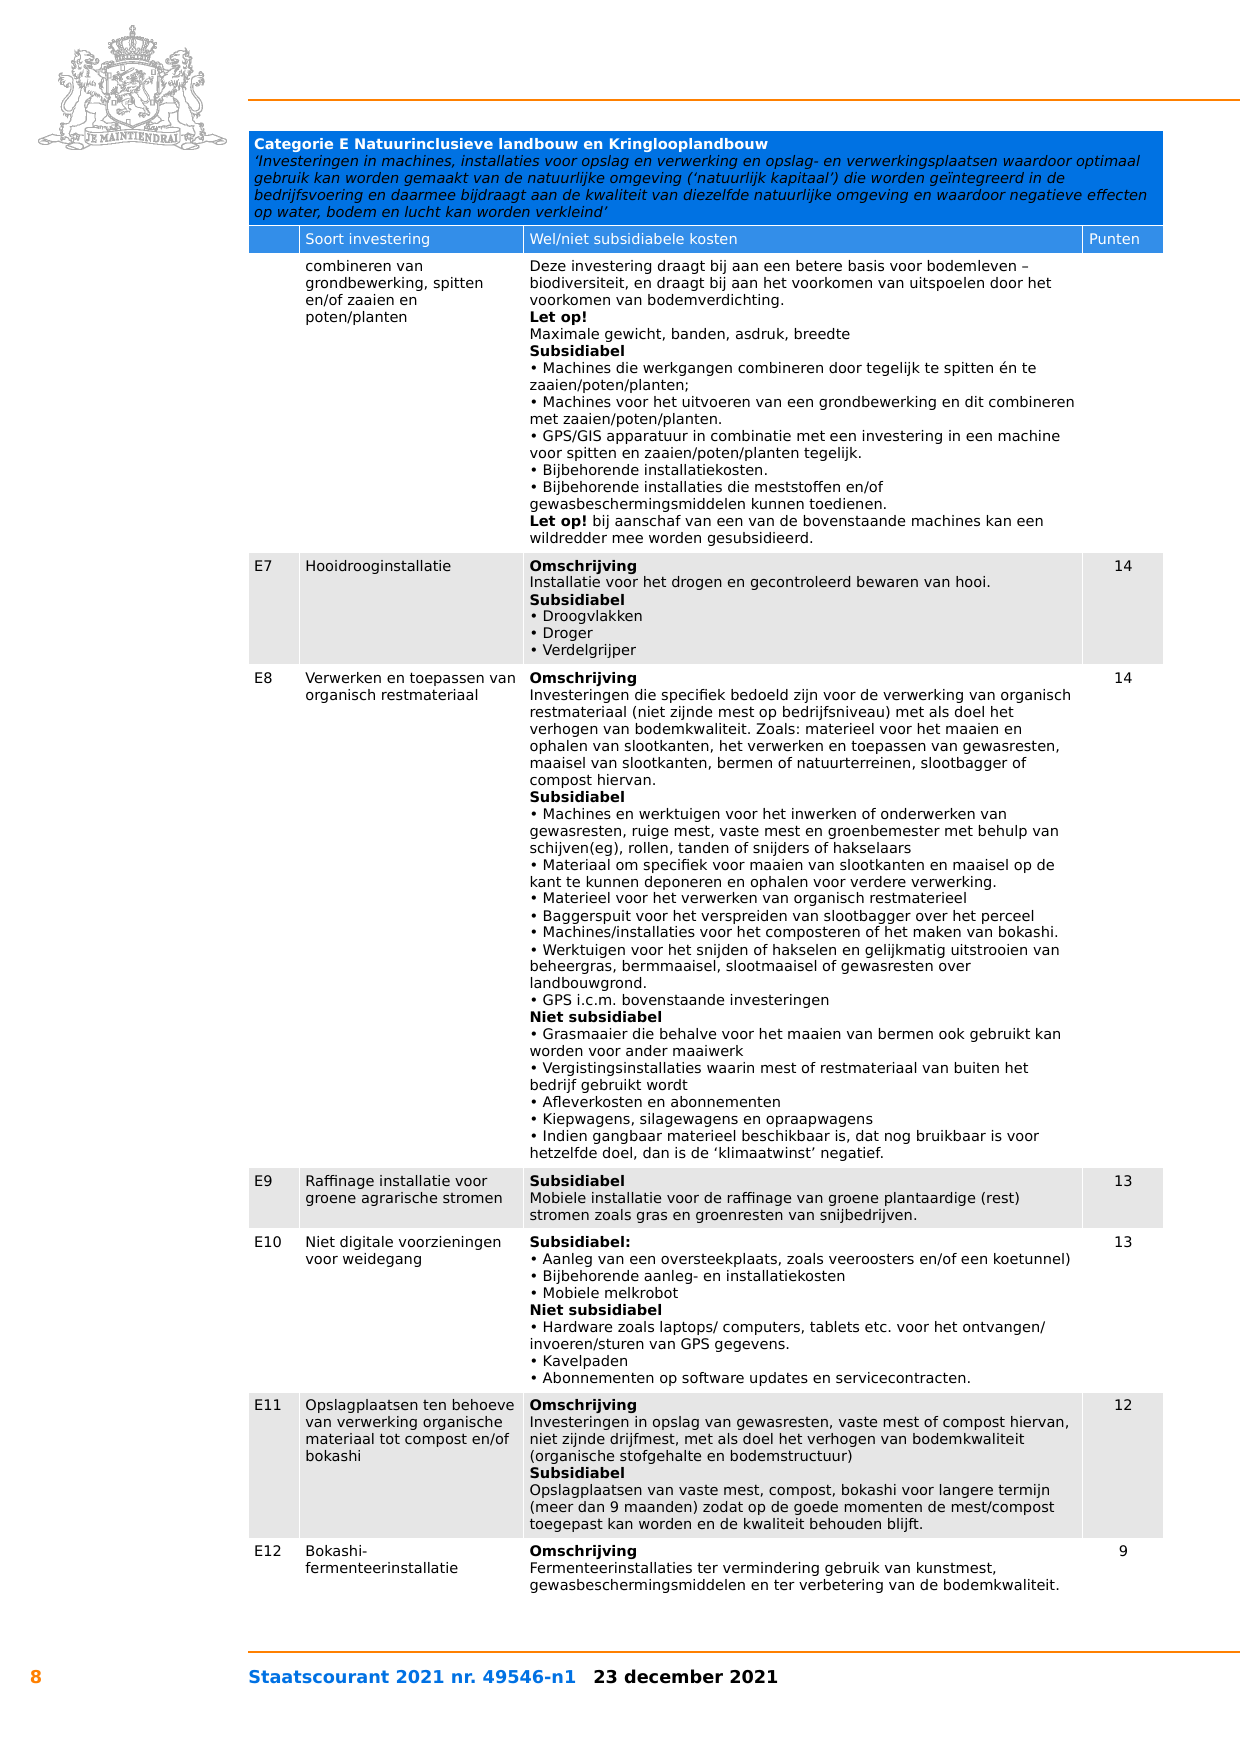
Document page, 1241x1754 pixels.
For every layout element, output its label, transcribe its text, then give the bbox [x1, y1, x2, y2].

table_cell combineren van grondbewerking, spitten en/of zaaien en poten/planten [300, 254, 523, 552]
table_cell Bokashi-fermenteerinstallatie [300, 1539, 523, 1599]
table_cell Soort investering [300, 226, 523, 253]
table_cell E10 [249, 1229, 299, 1391]
table_cell E11 [249, 1393, 299, 1538]
table_cell Omschrijving Fermenteerinstallaties ter vermindering gebruik van kunstmest, gewasbeschermingsmiddelen en ter verbetering van de bodemkwaliteit. [524, 1539, 1082, 1599]
table_cell Verwerken en toepassen van organisch restmateriaal [300, 665, 523, 1167]
table_cell Omschrijving Investeringen die specifiek bedoeld zijn voor de verwerking van organisch restmateriaal (niet zijnde mest op bedrijfsniveau) met als doel het verhogen van bodemkwaliteit. Zoals: materieel voor het maaien en ophalen van slootkanten, het verwerken en toepassen van gewasresten, maaisel van slootkanten, bermen of natuurterreinen, slootbagger of compost hiervan. Subsidiabel • Machines en werktuigen voor het inwerken of onderwerken van gewasresten, ruige mest, vaste mest en groenbemester met behulp van schijven(eg), rollen, tanden of snijders of hakselaars • Materiaal om specifiek voor maaien van slootkanten en maaisel op de kant te kunnen deponeren en ophalen voor verdere verwerking. • Materieel voor het verwerken van organisch restmaterieel • Baggerspuit voor het verspreiden van slootbagger over het perceel • Machines/installaties voor het composteren of het maken van bokashi. • Werktuigen voor het snijden of hakselen en gelijkmatig uitstrooien van beheergras, bermmaaisel, slootmaaisel of gewasresten over landbouwgrond. • GPS i.c.m. bovenstaande investeringen Niet subsidiabel • Grasmaaier die behalve voor het maaien van bermen ook gebruikt kan worden voor ander maaiwerk • Vergistingsinstallaties waarin mest of restmateriaal van buiten het bedrijf gebruikt wordt • Afleverkosten en abonnementen • Kiepwagens, silagewagens en opraapwagens • Indien gangbaar materieel beschikbaar is, dat nog bruikbaar is voor hetzelfde doel, dan is de ‘klimaatwinst’ negatief. [524, 665, 1082, 1167]
table_cell Wel/niet subsidiabele kosten [524, 226, 1082, 253]
table_header Categorie E Natuurinclusieve landbouw en Kringlooplandbouw ‘Investeringen in machines, installaties voor opslag en verwerking en opslag- en verwerkingsplaatsen waardoor optimaal gebruik kan worden gemaakt van de natuurlijke omgeving (‘natuurlijk kapitaal’) die worden geïntegreerd in de bedrijfsvoering en daarmee bijdraagt aan de kwaliteit van diezelfde natuurlijke omgeving en waardoor negatieve effecten op water, bodem en lucht kan worden verkleind’ [249, 131, 1163, 225]
picture [38, 25, 227, 150]
table_cell Subsidiabel: • Aanleg van een oversteekplaats, zoals veeroosters en/of een koetunnel) • Bijbehorende aanleg- en installatiekosten • Mobiele melkrobot Niet subsidiabel • Hardware zoals laptops/ computers, tablets etc. voor het ontvangen/ invoeren/sturen van GPS gegevens. • Kavelpaden • Abonnementen op software updates en servicecontracten. [524, 1229, 1082, 1391]
table_cell E9 [249, 1168, 299, 1228]
table_cell [249, 226, 299, 253]
table_cell 14 [1083, 553, 1163, 664]
table_cell E7 [249, 553, 299, 664]
table_cell 9 [1083, 1539, 1163, 1599]
table_cell E12 [249, 1539, 299, 1599]
table_cell Punten [1083, 226, 1163, 253]
table_cell 13 [1083, 1229, 1163, 1391]
table_cell Omschrijving Installatie voor het drogen en gecontroleerd bewaren van hooi. Subsidiabel • Droogvlakken • Droger • Verdelgrijper [524, 553, 1082, 664]
table_cell [1083, 254, 1163, 552]
table_cell Deze investering draagt bij aan een betere basis voor bodemleven – biodiversiteit, en draagt bij aan het voorkomen van uitspoelen door het voorkomen van bodemverdichting. Let op! Maximale gewicht, banden, asdruk, breedte Subsidiabel • Machines die werkgangen combineren door tegelijk te spitten én te zaaien/poten/planten; • Machines voor het uitvoeren van een grondbewerking en dit combineren met zaaien/poten/planten. • GPS/GIS apparatuur in combinatie met een investering in een machine voor spitten en zaaien/poten/planten tegelijk. • Bijbehorende installatiekosten. • Bijbehorende installaties die meststoffen en/of gewasbeschermingsmiddelen kunnen toedienen. Let op! bij aanschaf van een van de bovenstaande machines kan een wildredder mee worden gesubsidieerd. [524, 254, 1082, 552]
table_cell 14 [1083, 665, 1163, 1167]
table_cell [249, 254, 299, 552]
table_cell Opslagplaatsen ten behoeve van verwerking organische materiaal tot compost en/of bokashi [300, 1393, 523, 1538]
table_cell 13 [1083, 1168, 1163, 1228]
table_cell Niet digitale voorzieningen voor weidegang [300, 1229, 523, 1391]
table_cell Raffinage installatie voor groene agrarische stromen [300, 1168, 523, 1228]
table_cell 12 [1083, 1393, 1163, 1538]
table_cell Omschrijving Investeringen in opslag van gewasresten, vaste mest of compost hiervan, niet zijnde drijfmest, met als doel het verhogen van bodemkwaliteit (organische stofgehalte en bodemstructuur) Subsidiabel Opslagplaatsen van vaste mest, compost, bokashi voor langere termijn (meer dan 9 maanden) zodat op de goede momenten de mest/compost toegepast kan worden en de kwaliteit behouden blijft. [524, 1393, 1082, 1538]
table_cell Hooidrooginstallatie [300, 553, 523, 664]
table_cell Subsidiabel Mobiele installatie voor de raffinage van groene plantaardige (rest) stromen zoals gras en groenresten van snijbedrijven. [524, 1168, 1082, 1228]
table_cell E8 [249, 665, 299, 1167]
